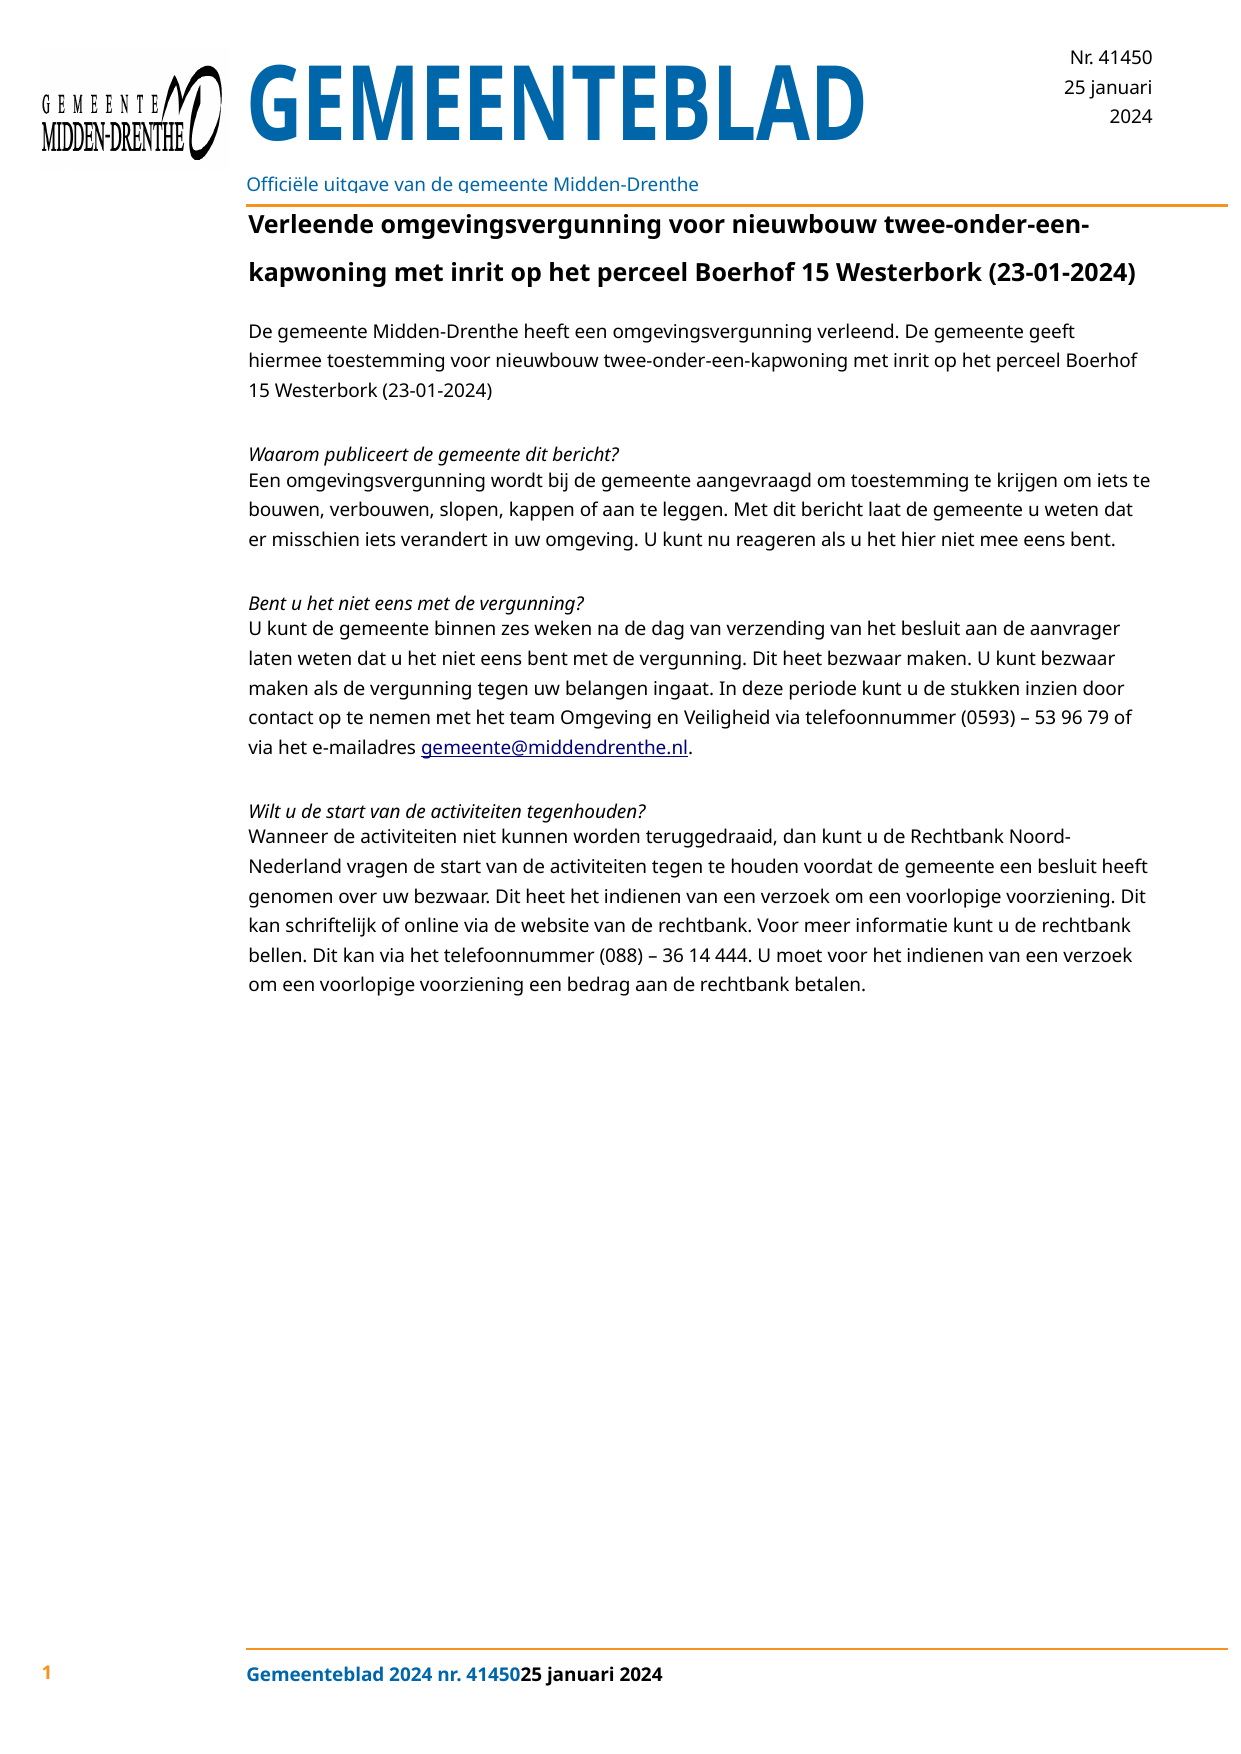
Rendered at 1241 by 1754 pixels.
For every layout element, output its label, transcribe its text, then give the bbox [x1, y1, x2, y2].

text Wilt u de start van de activiteiten tegenhouden? [248, 798, 1152, 824]
text Bent u het niet eens met de vergunning? [248, 590, 1152, 616]
text Een omgevingsvergunning wordt bij de gemeente aangevraagd om toestemming te krijgen om iets te bouwen, verbouwen, slopen, kappen of aan te leggen. Met dit bericht laat de gemeente u weten dat er misschien iets verandert in uw omgeving. U kunt nu reageren als u het hier niet mee eens bent. [248, 467, 1152, 552]
text Verleende omgevingsvergunning voor nieuwbouw twee-onder-een-kapwoning met inrit op het perceel Boerhof 15 Westerbork (23-01-2024) [248, 207, 1152, 288]
text De gemeente Midden-Drenthe heeft een omgevingsvergunning verleend. De gemeente geeft hiermee toestemming voor nieuwbouw twee-onder-een-kapwoning met inrit op het perceel Boerhof 15 Westerbork (23-01-2024) [248, 318, 1152, 403]
picture [41, 47, 231, 172]
text Waarom publiceert de gemeente dit bericht? [248, 441, 1152, 467]
text Wanneer de activiteiten niet kunnen worden teruggedraaid, dan kunt u de Rechtbank Noord-Nederland vragen de start van de activiteiten tegen te houden voordat de gemeente een besluit heeft genomen over uw bezwaar. Dit heet het indienen van een verzoek om een voorlopige voorziening. Dit kan schriftelijk of online via de website van de rechtbank. Voor meer informatie kunt u de rechtbank bellen. Dit kan via het telefoonnummer (088) – 36 14 444. U moet voor het indienen van een verzoek om een voorlopige voorziening een bedrag aan de rechtbank betalen. [248, 824, 1152, 997]
text U kunt de gemeente binnen zes weken na de dag van verzending van het besluit aan de aanvrager laten weten dat u het niet eens bent met de vergunning. Dit heet bezwaar maken. U kunt bezwaar maken als de vergunning tegen uw belangen ingaat. In deze periode kunt u de stukken inzien door contact op te nemen met het team Omgeving en Veiligheid via telefoonnummer (0593) – 53 96 79 of via het e-mailadres gemeente@middendrenthe.nl. [248, 616, 1152, 760]
